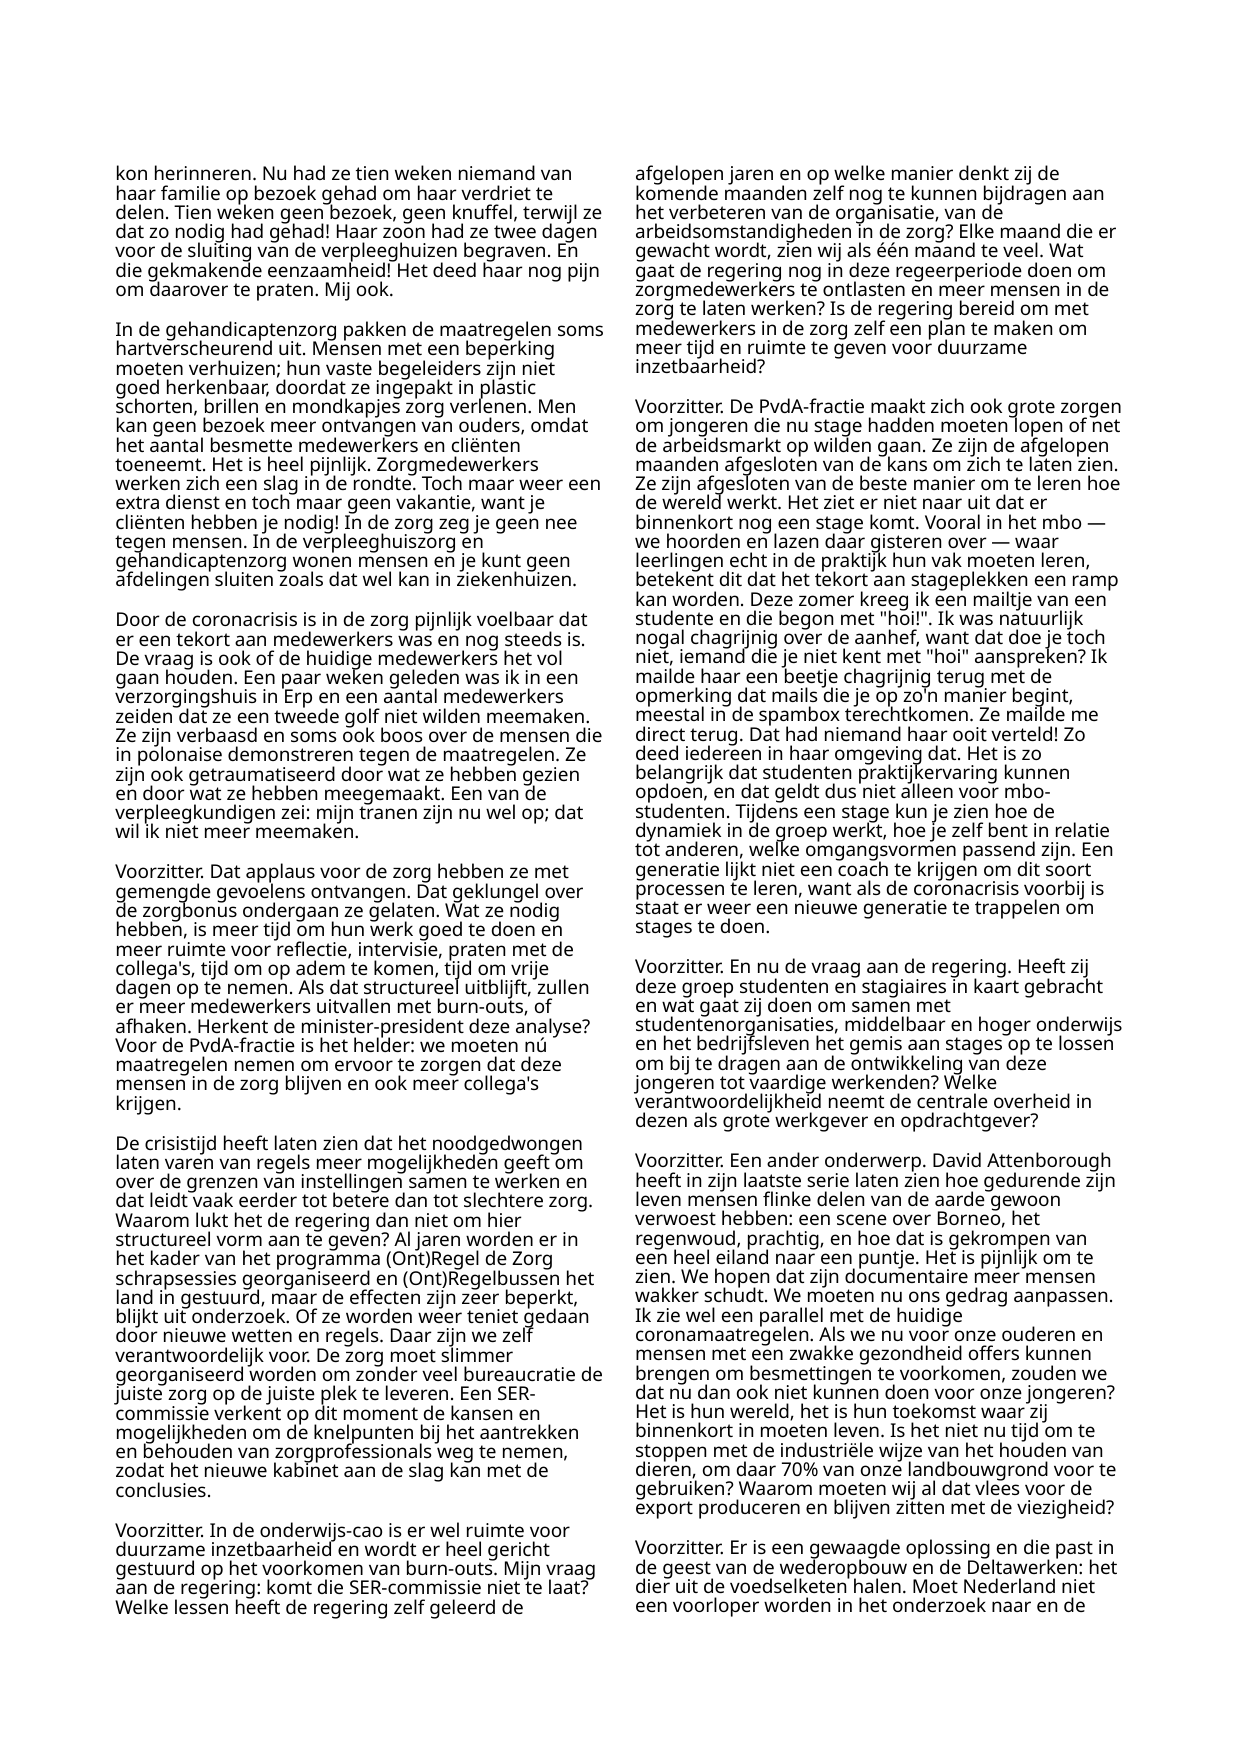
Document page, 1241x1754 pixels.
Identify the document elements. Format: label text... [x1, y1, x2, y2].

text Voorzitter. De PvdA-fractie maakt zich ook grote zorgen om jongeren die nu stage hadden moeten lopen of net de arbeidsmarkt op wilden gaan. Ze zijn de afgelopen maanden afgesloten van de kans om zich te laten zien. Ze zijn afgesloten van de beste manier om te leren hoe de wereld werkt. Het ziet er niet naar uit dat er binnenkort nog een stage komt. Vooral in het mbo — we hoorden en lazen daar gisteren over — waar leerlingen echt in de praktijk hun vak moeten leren, betekent dit dat het tekort aan stageplekken een ramp kan worden. Deze zomer kreeg ik een mailtje van een studente en die begon met "hoi!". Ik was natuurlijk nogal chagrijnig over de aanhef, want dat doe je toch niet, iemand die je niet kent met "hoi" aanspreken? Ik mailde haar een beetje chagrijnig terug met de opmerking dat mails die je op zo'n manier begint, meestal in de spambox terechtkomen. Ze mailde me direct terug. Dat had niemand haar ooit verteld! Zo deed iedereen in haar omgeving dat. Het is zo belangrijk dat studenten praktijkervaring kunnen opdoen, en dat geldt dus niet alleen voor mbo-studenten. Tijdens een stage kun je zien hoe de dynamiek in de groep werkt, hoe je zelf bent in relatie tot anderen, welke omgangsvormen passend zijn. Een generatie lijkt niet een coach te krijgen om dit soort processen te leren, want als de coronacrisis voorbij is staat er weer een nieuwe generatie te trappelen om stages te doen. [635, 398, 1125, 938]
text kon herinneren. Nu had ze tien weken niemand van haar familie op bezoek gehad om haar verdriet te delen. Tien weken geen bezoek, geen knuffel, terwijl ze dat zo nodig had gehad! Haar zoon had ze twee dagen voor de sluiting van de verpleeghuizen begraven. En die gekmakende eenzaamheid! Het deed haar nog pijn om daarover te praten. Mij ook. [115, 165, 605, 300]
text Voorzitter. Dat applaus voor de zorg hebben ze met gemengde gevoelens ontvangen. Dat geklungel over de zorgbonus ondergaan ze gelaten. Wat ze nodig hebben, is meer tijd om hun werk goed te doen en meer ruimte voor reflectie, intervisie, praten met de collega's, tijd om op adem te komen, tijd om vrije dagen op te nemen. Als dat structureel uitblijft, zullen er meer medewerkers uitvallen met burn-outs, of afhaken. Herkent de minister-president deze analyse? Voor de PvdA-fractie is het helder: we moeten nú maatregelen nemen om ervoor te zorgen dat deze mensen in de zorg blijven en ook meer collega's krijgen. [115, 863, 605, 1114]
text Voorzitter. En nu de vraag aan de regering. Heeft zij deze groep studenten en stagiaires in kaart gebracht en wat gaat zij doen om samen met studentenorganisaties, middelbaar en hoger onderwijs en het bedrijfsleven het gemis aan stages op te lossen om bij te dragen aan de ontwikkeling van deze jongeren tot vaardige werkenden? Welke verantwoordelijkheid neemt de centrale overheid in dezen als grote werkgever en opdrachtgever? [635, 958, 1125, 1132]
text Voorzitter. Een ander onderwerp. David Attenborough heeft in zijn laatste serie laten zien hoe gedurende zijn leven mensen flinke delen van de aarde gewoon verwoest hebben: een scene over Borneo, het regenwoud, prachtig, en hoe dat is gekrompen van een heel eiland naar een puntje. Het is pijnlijk om te zien. We hopen dat zijn documentaire meer mensen wakker schudt. We moeten nu ons gedrag aanpassen. Ik zie wel een parallel met de huidige coronamaatregelen. Als we nu voor onze ouderen en mensen met een zwakke gezondheid offers kunnen brengen om besmettingen te voorkomen, zouden we dat nu dan ook niet kunnen doen voor onze jongeren? Het is hun wereld, het is hun toekomst waar zij binnenkort in moeten leven. Is het niet nu tijd om te stoppen met de industriële wijze van het houden van dieren, om daar 70% van onze landbouwgrond voor te gebruiken? Waarom moeten wij al dat vlees voor de export produceren en blijven zitten met de viezigheid? [635, 1152, 1125, 1519]
text afgelopen jaren en op welke manier denkt zij de komende maanden zelf nog te kunnen bijdragen aan het verbeteren van de organisatie, van de arbeidsomstandigheden in de zorg? Elke maand die er gewacht wordt, zien wij als één maand te veel. Wat gaat de regering nog in deze regeerperiode doen om zorgmedewerkers te ontlasten en meer mensen in de zorg te laten werken? Is de regering bereid om met medewerkers in de zorg zelf een plan te maken om meer tijd en ruimte te geven voor duurzame inzetbaarheid? [635, 165, 1125, 377]
text Door de coronacrisis is in de zorg pijnlijk voelbaar dat er een tekort aan medewerkers was en nog steeds is. De vraag is ook of de huidige medewerkers het vol gaan houden. Een paar weken geleden was ik in een verzorgingshuis in Erp en een aantal medewerkers zeiden dat ze een tweede golf niet wilden meemaken. Ze zijn verbaasd en soms ook boos over de mensen die in polonaise demonstreren tegen de maatregelen. Ze zijn ook getraumatiseerd door wat ze hebben gezien en door wat ze hebben meegemaakt. Een van de verpleegkundigen zei: mijn tranen zijn nu wel op; dat wil ik niet meer meemaken. [115, 611, 605, 843]
text Voorzitter. In de onderwijs-cao is er wel ruimte voor duurzame inzetbaarheid en wordt er heel gericht gestuurd op het voorkomen van burn-outs. Mijn vraag aan de regering: komt die SER-commissie niet te laat? Welke lessen heeft de regering zelf geleerd de [115, 1522, 605, 1618]
text In de gehandicaptenzorg pakken de maatregelen soms hartverscheurend uit. Mensen met een beperking moeten verhuizen; hun vaste begeleiders zijn niet goed herkenbaar, doordat ze ingepakt in plastic schorten, brillen en mondkapjes zorg verlenen. Men kan geen bezoek meer ontvangen van ouders, omdat het aantal besmette medewerkers en cliënten toeneemt. Het is heel pijnlijk. Zorgmedewerkers werken zich een slag in de rondte. Toch maar weer een extra dienst en toch maar geen vakantie, want je cliënten hebben je nodig! In de zorg zeg je geen nee tegen mensen. In de verpleeghuiszorg en gehandicaptenzorg wonen mensen en je kunt geen afdelingen sluiten zoals dat wel kan in ziekenhuizen. [115, 321, 605, 591]
text Voorzitter. Er is een gewaagde oplossing en die past in de geest van de wederopbouw en de Deltawerken: het dier uit de voedselketen halen. Moet Nederland niet een voorloper worden in het onderzoek naar en de [635, 1539, 1125, 1616]
text De crisistijd heeft laten zien dat het noodgedwongen laten varen van regels meer mogelijkheden geeft om over de grenzen van instellingen samen te werken en dat leidt vaak eerder tot betere dan tot slechtere zorg. Waarom lukt het de regering dan niet om hier structureel vorm aan te geven? Al jaren worden er in het kader van het programma (Ont)Regel de Zorg schrapsessies georganiseerd en (Ont)Regelbussen het land in gestuurd, maar de effecten zijn zeer beperkt, blijkt uit onderzoek. Of ze worden weer teniet gedaan door nieuwe wetten en regels. Daar zijn we zelf verantwoordelijk voor. De zorg moet slimmer georganiseerd worden om zonder veel bureaucratie de juiste zorg op de juiste plek te leveren. Een SER-commissie verkent op dit moment de kansen en mogelijkheden om de knelpunten bij het aantrekken en behouden van zorgprofessionals weg te nemen, zodat het nieuwe kabinet aan de slag kan met de conclusies. [115, 1135, 605, 1501]
